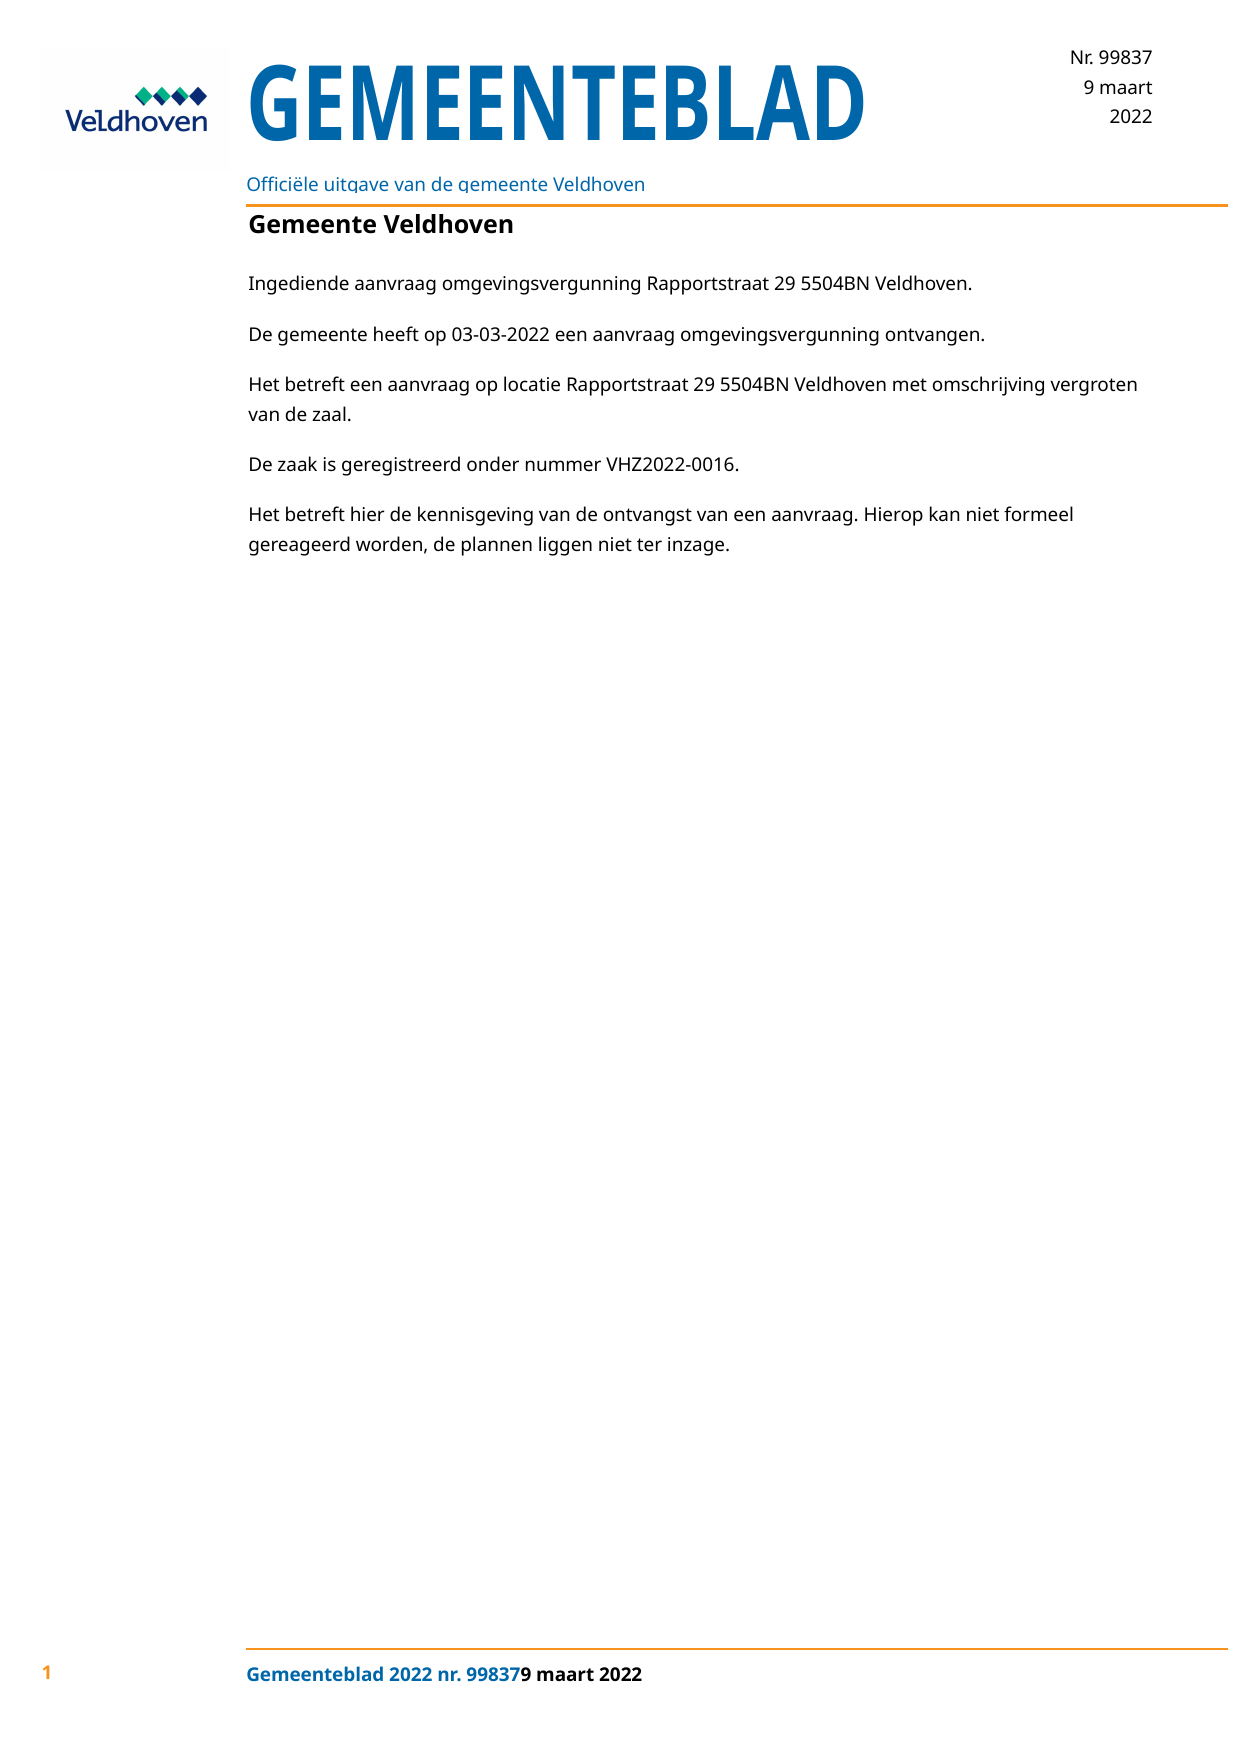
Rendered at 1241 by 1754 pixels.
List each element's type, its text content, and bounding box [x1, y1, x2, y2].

text De gemeente heeft op 03-03-2022 een aanvraag omgevingsvergunning ontvangen. [248, 321, 1152, 346]
text Het betreft hier de kennisgeving van de ontvangst van een aanvraag. Hierop kan niet formeel gereageerd worden, de plannen liggen niet ter inzage. [248, 502, 1152, 557]
picture [41, 47, 231, 172]
text De zaak is geregistreerd onder nummer VHZ2022-0016. [248, 451, 1152, 477]
text Ingediende aanvraag omgevingsvergunning Rapportstraat 29 5504BN Veldhoven. [248, 270, 1152, 296]
text Gemeente Veldhoven [248, 207, 1152, 241]
text Het betreft een aanvraag op locatie Rapportstraat 29 5504BN Veldhoven met omschrijving vergroten van de zaal. [248, 371, 1152, 426]
